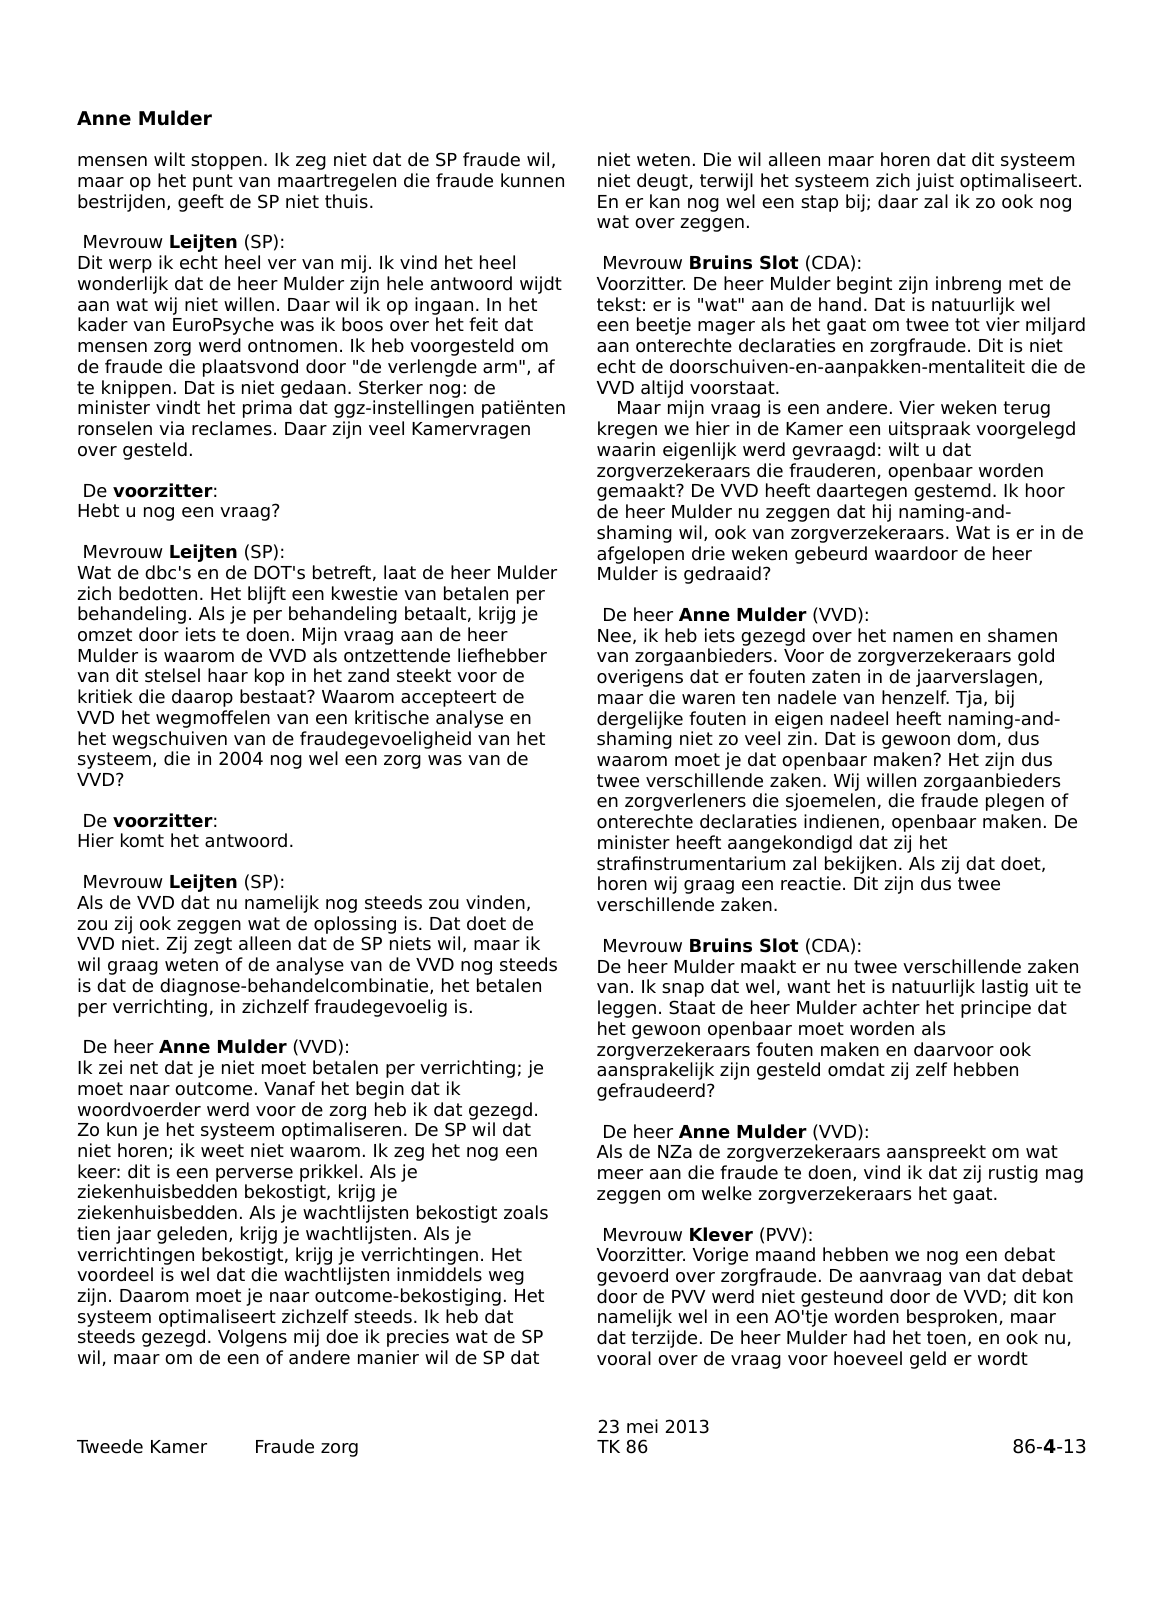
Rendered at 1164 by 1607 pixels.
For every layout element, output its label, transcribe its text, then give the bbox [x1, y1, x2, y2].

text Als de VVD dat nu namelijk nog steeds zou vinden, zou zij ook zeggen wat de oplossing is. Dat doet de VVD niet. Zij zegt alleen dat de SP niets wil, maar ik wil graag weten of de analyse van de VVD nog steeds is dat de diagnose-behandelcombinatie, het betalen per verrichting, in zichzelf fraudegevoelig is. [77, 893, 567, 1017]
text De heer Anne Mulder (VVD): [77, 1037, 567, 1058]
text Voorzitter. De heer Mulder begint zijn inbreng met de tekst: er is "wat" aan de hand. Dat is natuurlijk wel een beetje mager als het gaat om twee tot vier miljard aan onterechte declaraties en zorgfraude. Dit is niet echt de doorschuiven-en-aanpakken-mentaliteit die de VVD altijd voorstaat. [596, 274, 1087, 398]
text Ik zei net dat je niet moet betalen per verrichting; je moet naar outcome. Vanaf het begin dat ik woordvoerder werd voor de zorg heb ik dat gezegd. Zo kun je het systeem optimaliseren. De SP wil dat niet horen; ik weet niet waarom. Ik zeg het nog een keer: dit is een perverse prikkel. Als je ziekenhuisbedden bekostigt, krijg je ziekenhuisbedden. Als je wachtlijsten bekostigt zoals tien jaar geleden, krijg je wachtlijsten. Als je verrichtingen bekostigt, krijg je verrichtingen. Het voordeel is wel dat die wachtlijsten inmiddels weg zijn. Daarom moet je naar outcome-bekostiging. Het systeem optimaliseert zichzelf steeds. Ik heb dat steeds gezegd. Volgens mij doe ik precies wat de SP wil, maar om de een of andere manier wil de SP dat [77, 1058, 567, 1369]
text Mevrouw Bruins Slot (CDA): [596, 253, 1087, 274]
text Mevrouw Bruins Slot (CDA): [596, 936, 1087, 956]
text Mevrouw Leijten (SP): [77, 232, 567, 253]
text Hebt u nog een vraag? [77, 501, 567, 522]
text Mevrouw Leijten (SP): [77, 542, 567, 563]
text De heer Anne Mulder (VVD): [596, 605, 1087, 626]
text mensen wilt stoppen. Ik zeg niet dat de SP fraude wil, maar op het punt van maartregelen die fraude kunnen bestrijden, geeft de SP niet thuis. [77, 150, 567, 212]
text De heer Anne Mulder (VVD): [596, 1122, 1087, 1142]
text De voorzitter: [77, 811, 567, 831]
text Maar mijn vraag is een andere. Vier weken terug kregen we hier in de Kamer een uitspraak voorgelegd waarin eigenlijk werd gevraagd: wilt u dat zorgverzekeraars die frauderen, openbaar worden gemaakt? De VVD heeft daartegen gestemd. Ik hoor de heer Mulder nu zeggen dat hij naming-and-shaming wil, ook van zorgverzekeraars. Wat is er in de afgelopen drie weken gebeurd waardoor de heer Mulder is gedraaid? [596, 398, 1087, 585]
text De voorzitter: [77, 480, 567, 501]
text Mevrouw Klever (PVV): [596, 1224, 1087, 1245]
text niet weten. Die wil alleen maar horen dat dit systeem niet deugt, terwijl het systeem zich juist optimaliseert. En er kan nog wel een stap bij; daar zal ik zo ook nog wat over zeggen. [596, 150, 1087, 233]
text Mevrouw Leijten (SP): [77, 872, 567, 893]
text Hier komt het antwoord. [77, 831, 567, 852]
text De heer Mulder maakt er nu twee verschillende zaken van. Ik snap dat wel, want het is natuurlijk lastig uit te leggen. Staat de heer Mulder achter het principe dat het gewoon openbaar moet worden als zorgverzekeraars fouten maken en daarvoor ook aansprakelijk zijn gesteld omdat zij zelf hebben gefraudeerd? [596, 956, 1087, 1102]
text Als de NZa de zorgverzekeraars aanspreekt om wat meer aan die fraude te doen, vind ik dat zij rustig mag zeggen om welke zorgverzekeraars het gaat. [596, 1142, 1087, 1204]
text Voorzitter. Vorige maand hebben we nog een debat gevoerd over zorgfraude. De aanvraag van dat debat door de PVV werd niet gesteund door de VVD; dit kon namelijk wel in een AO'tje worden besproken, maar dat terzijde. De heer Mulder had het toen, en ook nu, vooral over de vraag voor hoeveel geld er wordt [596, 1245, 1087, 1369]
text Nee, ik heb iets gezegd over het namen en shamen van zorgaanbieders. Voor de zorgverzekeraars gold overigens dat er fouten zaten in de jaarverslagen, maar die waren ten nadele van henzelf. Tja, bij dergelijke fouten in eigen nadeel heeft naming-and-shaming niet zo veel zin. Dat is gewoon dom, dus waarom moet je dat openbaar maken? Het zijn dus twee verschillende zaken. Wij willen zorgaanbieders en zorgverleners die sjoemelen, die fraude plegen of onterechte declaraties indienen, openbaar maken. De minister heeft aangekondigd dat zij het strafinstrumentarium zal bekijken. Als zij dat doet, horen wij graag een reactie. Dit zijn dus twee verschillende zaken. [596, 626, 1087, 916]
text Wat de dbc's en de DOT's betreft, laat de heer Mulder zich bedotten. Het blijft een kwestie van betalen per behandeling. Als je per behandeling betaalt, krijg je omzet door iets te doen. Mijn vraag aan de heer Mulder is waarom de VVD als ontzettende liefhebber van dit stelsel haar kop in het zand steekt voor de kritiek die daarop bestaat? Waarom accepteert de VVD het wegmoffelen van een kritische analyse en het wegschuiven van de fraudegevoeligheid van het systeem, die in 2004 nog wel een zorg was van de VVD? [77, 563, 567, 791]
text Dit werp ik echt heel ver van mij. Ik vind het heel wonderlijk dat de heer Mulder zijn hele antwoord wijdt aan wat wij niet willen. Daar wil ik op ingaan. In het kader van EuroPsyche was ik boos over het feit dat mensen zorg werd ontnomen. Ik heb voorgesteld om de fraude die plaatsvond door "de verlengde arm", af te knippen. Dat is niet gedaan. Sterker nog: de minister vindt het prima dat ggz-instellingen patiënten ronselen via reclames. Daar zijn veel Kamervragen over gesteld. [77, 253, 567, 460]
